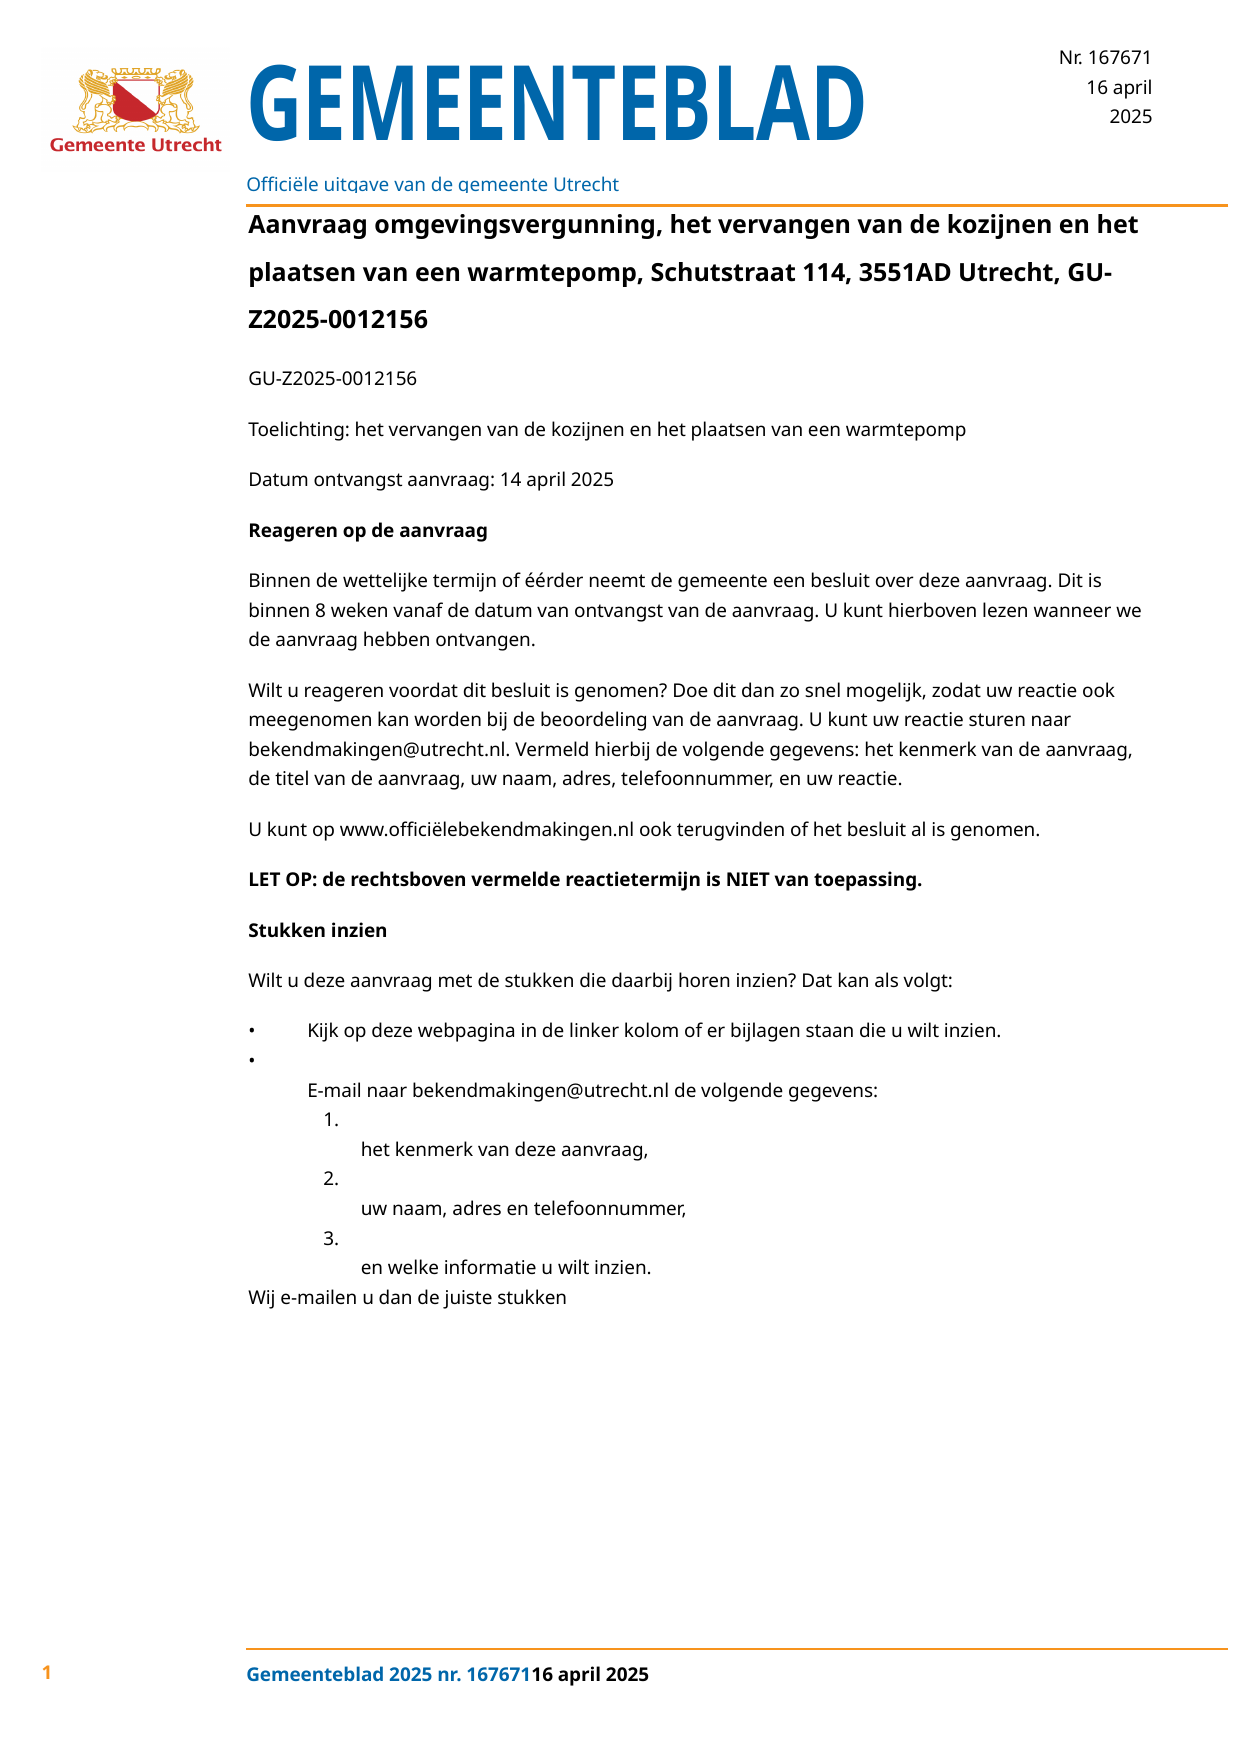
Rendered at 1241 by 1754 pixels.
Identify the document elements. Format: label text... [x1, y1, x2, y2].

text U kunt op www.officiëlebekendmakingen.nl ook terugvinden of het besluit al is genomen. [248, 816, 1152, 842]
list en welke informatie u wilt inzien. [323, 1254, 1152, 1280]
list het kenmerk van deze aanvraag, [323, 1136, 1152, 1162]
text Stukken inzien [248, 917, 1152, 942]
text GU-Z2025-0012156 [248, 366, 1152, 391]
list Kijk op deze webpagina in de linker kolom of er bijlagen staan die u wilt inzien. [248, 1018, 1152, 1043]
text Toelichting: het vervangen van de kozijnen en het plaatsen van een warmtepomp [248, 416, 1152, 442]
text Wilt u reageren voordat dit besluit is genomen? Doe dit dan zo snel mogelijk, zodat uw reactie ook meegenomen kan worden bij de beoordeling van de aanvraag. U kunt uw reactie sturen naar bekendmakingen@utrecht.nl. Vermeld hierbij de volgende gegevens: het kenmerk van de aanvraag, de titel van de aanvraag, uw naam, adres, telefoonnummer, en uw reactie. [248, 677, 1152, 791]
text Wij e-mailen u dan de juiste stukken [248, 1284, 1152, 1309]
picture [41, 47, 231, 172]
list E-mail naar bekendmakingen@utrecht.nl de volgende gegevens: [248, 1077, 1152, 1102]
text Wilt u deze aanvraag met de stukken die daarbij horen inzien? Dat kan als volgt: [248, 967, 1152, 993]
list uw naam, adres en telefoonnummer, [323, 1195, 1152, 1221]
text LET OP: de rechtsboven vermelde reactietermijn is NIET van toepassing. [248, 866, 1152, 892]
text Datum ontvangst aanvraag: 14 april 2025 [248, 466, 1152, 492]
text Reageren op de aanvraag [248, 517, 1152, 542]
text Aanvraag omgevingsvergunning, het vervangen van de kozijnen en het plaatsen van een warmtepomp, Schutstraat 114, 3551AD Utrecht, GU-Z2025-0012156 [248, 207, 1152, 336]
text Binnen de wettelijke termijn of éérder neemt de gemeente een besluit over deze aanvraag. Dit is binnen 8 weken vanaf de datum van ontvangst van de aanvraag. U kunt hierboven lezen wanneer we de aanvraag hebben ontvangen. [248, 567, 1152, 652]
